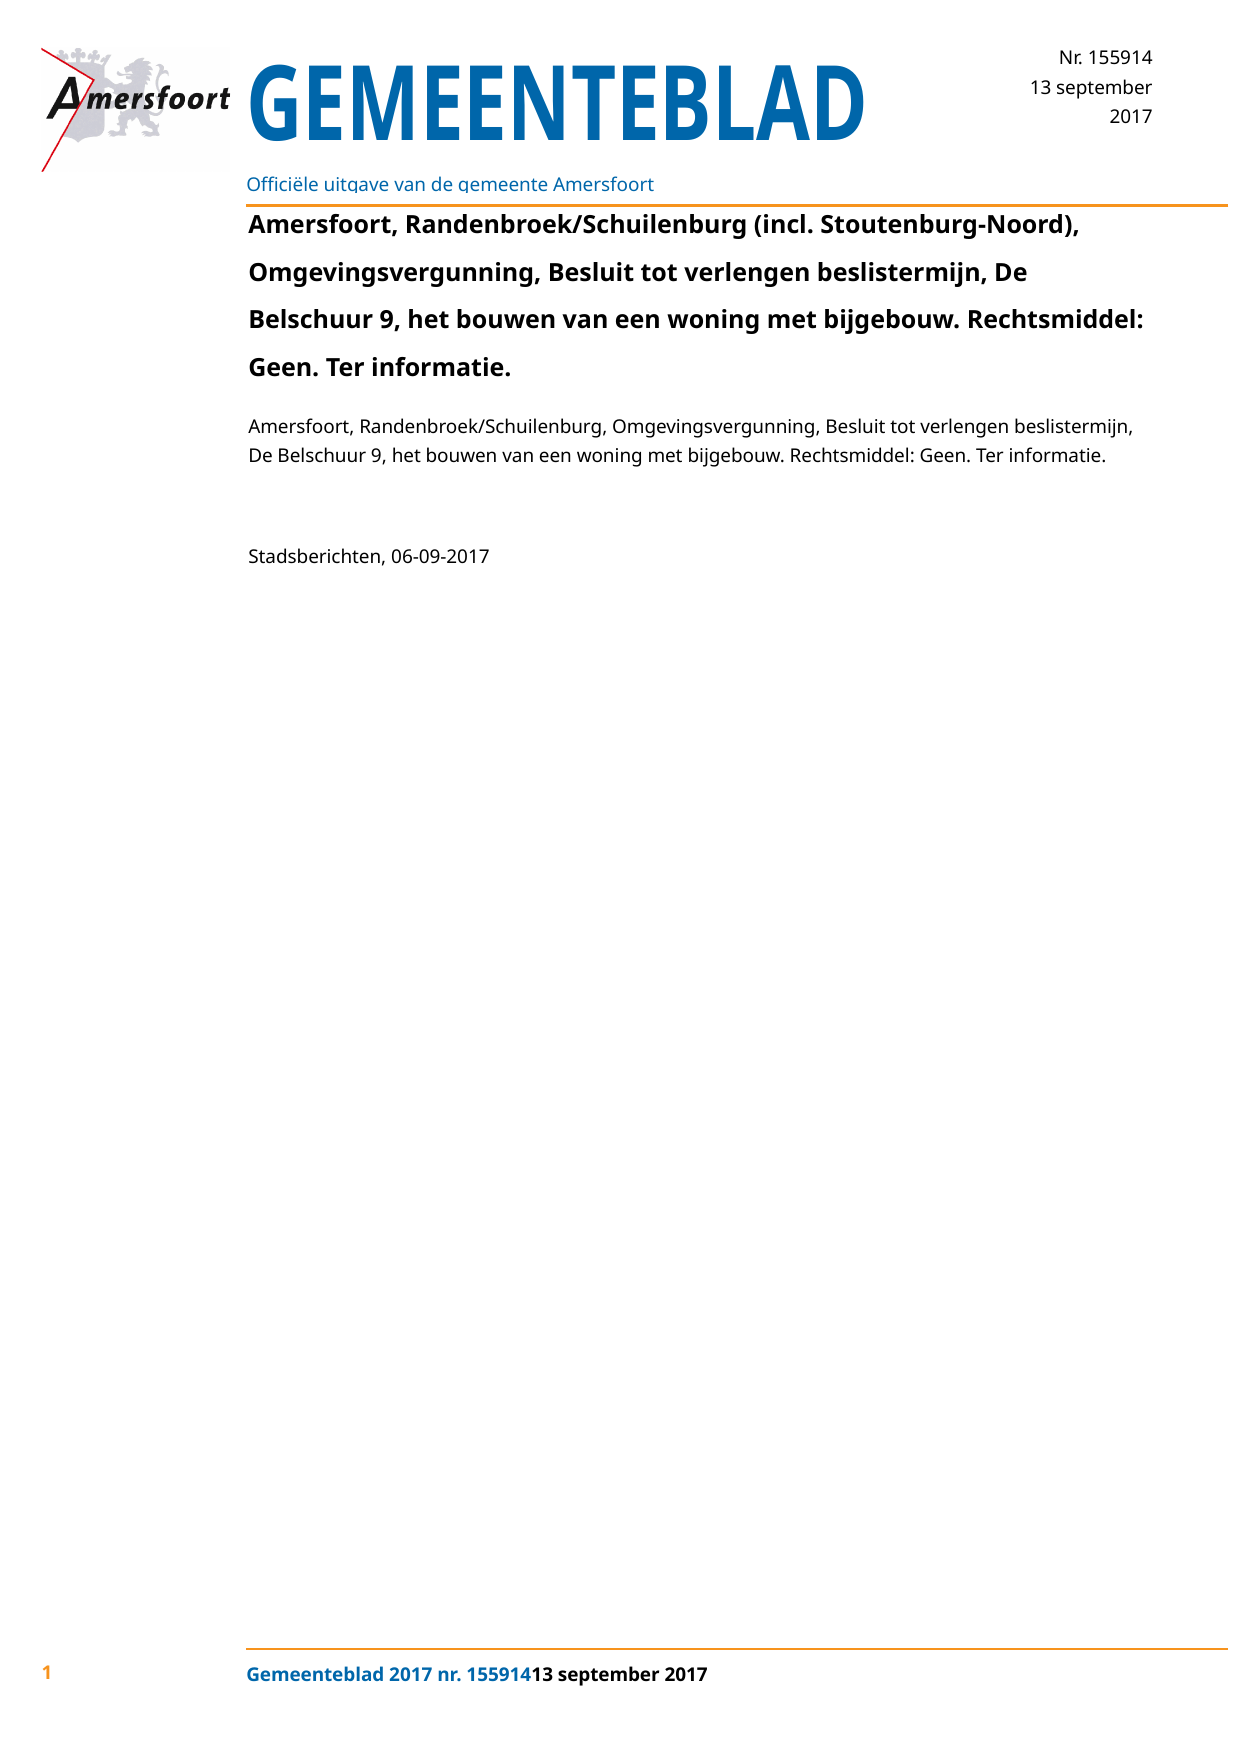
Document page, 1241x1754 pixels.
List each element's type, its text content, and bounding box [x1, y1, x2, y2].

text Amersfoort, Randenbroek/Schuilenburg (incl. Stoutenburg-Noord), Omgevingsvergunning, Besluit tot verlengen beslistermijn, De Belschuur 9, het bouwen van een woning met bijgebouw. Rechtsmiddel: Geen. Ter informatie. [248, 207, 1152, 384]
text Amersfoort, Randenbroek/Schuilenburg, Omgevingsvergunning, Besluit tot verlengen beslistermijn, De Belschuur 9, het bouwen van een woning met bijgebouw. Rechtsmiddel: Geen. Ter informatie. [248, 413, 1152, 468]
text Stadsberichten, 06-09-2017 [248, 543, 1152, 569]
picture [41, 47, 231, 172]
